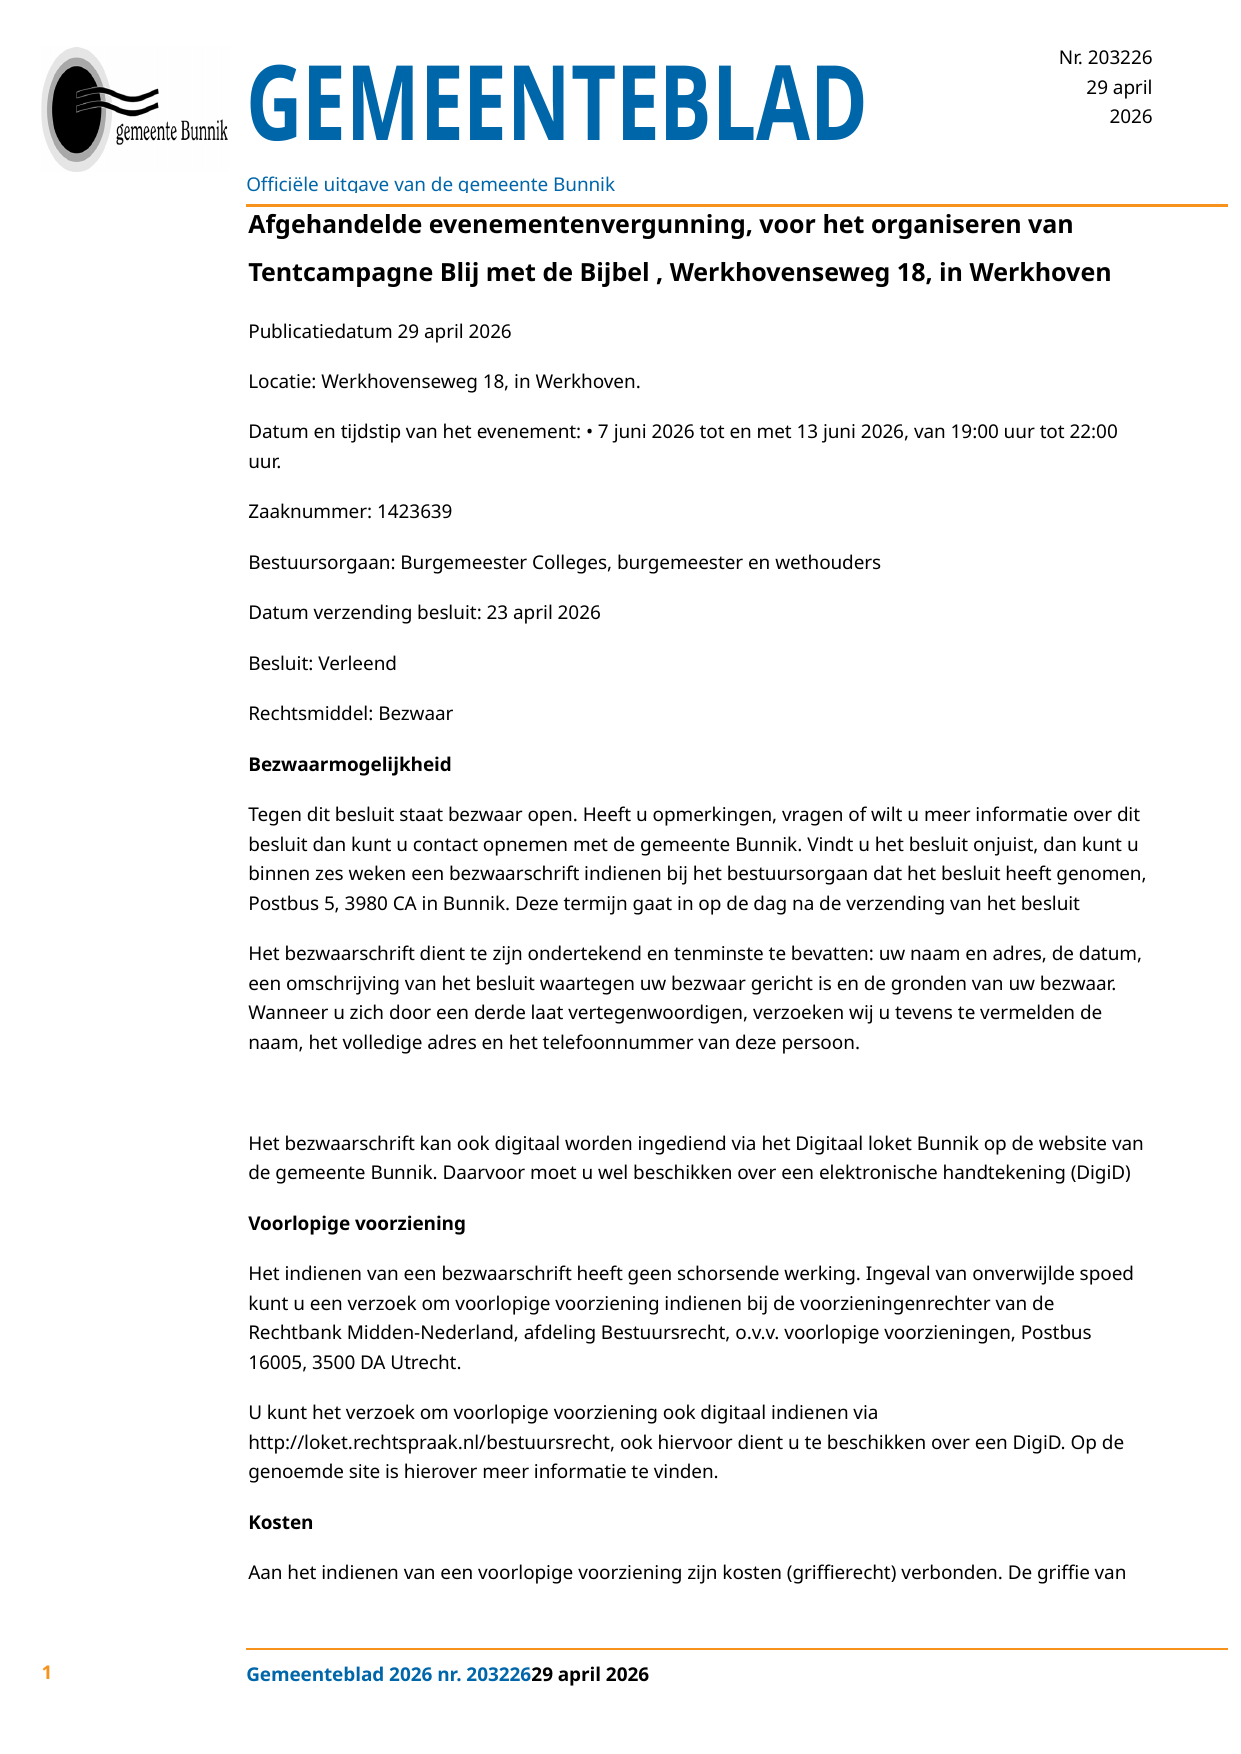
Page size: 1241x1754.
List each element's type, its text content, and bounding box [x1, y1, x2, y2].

text Kosten [248, 1509, 1152, 1535]
text Rechtsmiddel: Bezwaar [248, 700, 1152, 726]
text Het indienen van een bezwaarschrift heeft geen schorsende werking. Ingeval van onverwijlde spoed kunt u een verzoek om voorlopige voorziening indienen bij de voorzieningenrechter van de Rechtbank Midden-Nederland, afdeling Bestuursrecht, o.v.v. voorlopige voorzieningen, Postbus 16005, 3500 DA Utrecht. [248, 1260, 1152, 1375]
text Bezwaarmogelijkheid [248, 751, 1152, 777]
text Het bezwaarschrift dient te zijn ondertekend en tenminste te bevatten: uw naam en adres, de datum, een omschrijving van het besluit waartegen uw bezwaar gericht is en de gronden van uw bezwaar. Wanneer u zich door een derde laat vertegenwoordigen, verzoeken wij u tevens te vermelden de naam, het volledige adres en het telefoonnummer van deze persoon. [248, 940, 1152, 1055]
text Locatie: Werkhovenseweg 18, in Werkhoven. [248, 368, 1152, 394]
text Afgehandelde evenementenvergunning, voor het organiseren van Tentcampagne Blij met de Bijbel , Werkhovenseweg 18, in Werkhoven [248, 207, 1152, 288]
text Datum en tijdstip van het evenement: • 7 juni 2026 tot en met 13 juni 2026, van 19:00 uur tot 22:00 uur. [248, 419, 1152, 474]
text Tegen dit besluit staat bezwaar open. Heeft u opmerkingen, vragen of wilt u meer informatie over dit besluit dan kunt u contact opnemen met de gemeente Bunnik. Vindt u het besluit onjuist, dan kunt u binnen zes weken een bezwaarschrift indienen bij het bestuursorgaan dat het besluit heeft genomen, Postbus 5, 3980 CA in Bunnik. Deze termijn gaat in op de dag na de verzending van het besluit [248, 801, 1152, 916]
text Voorlopige voorziening [248, 1210, 1152, 1236]
text Aan het indienen van een voorlopige voorziening zijn kosten (griffierecht) verbonden. De griffie van [248, 1559, 1152, 1585]
text Zaaknummer: 1423639 [248, 499, 1152, 524]
text Besluit: Verleend [248, 650, 1152, 676]
text Datum verzending besluit: 23 april 2026 [248, 599, 1152, 625]
text Het bezwaarschrift kan ook digitaal worden ingediend via het Digitaal loket Bunnik op de website van de gemeente Bunnik. Daarvoor moet u wel beschikken over een elektronische handtekening (DigiD) [248, 1130, 1152, 1185]
picture [41, 47, 231, 172]
text U kunt het verzoek om voorlopige voorziening ook digitaal indienen via http://loket.rechtspraak.nl/bestuursrecht, ook hiervoor dient u te beschikken over een DigiD. Op de genoemde site is hierover meer informatie te vinden. [248, 1399, 1152, 1484]
text Publicatiedatum 29 april 2026 [248, 318, 1152, 344]
text Bestuursorgaan: Burgemeester Colleges, burgemeester en wethouders [248, 549, 1152, 575]
